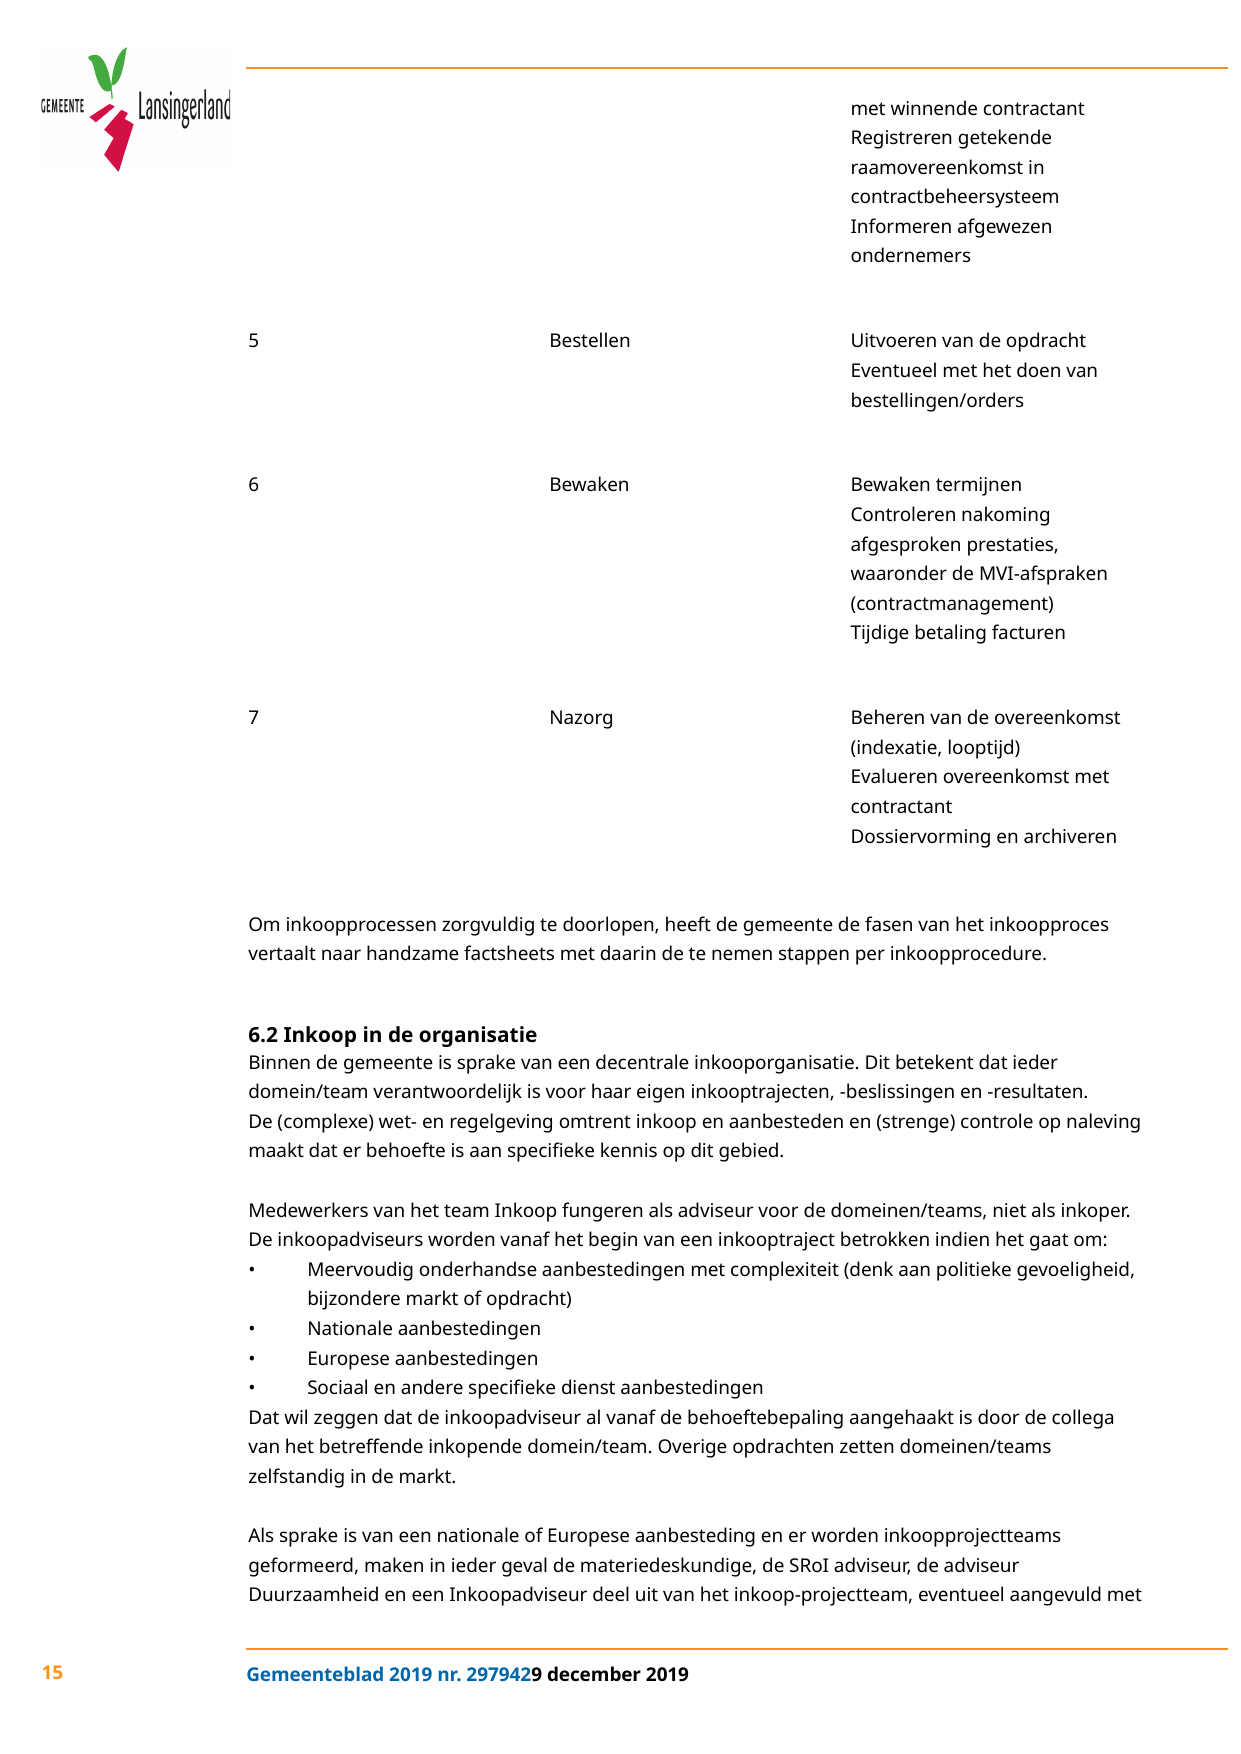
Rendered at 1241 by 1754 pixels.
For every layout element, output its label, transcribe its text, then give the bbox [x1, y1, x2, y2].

list Sociaal en andere specifieke dienst aanbestedingen [248, 1374, 1152, 1400]
table_cell 6 [248, 442, 549, 675]
table_cell Bewaken termijnen Controleren nakoming afgesproken prestaties, waaronder de MVI-afspraken (contractmanagement) Tijdige betaling facturen [850, 442, 1152, 675]
text Als sprake is van een nationale of Europese aanbesteding en er worden inkoopprojectteams geformeerd, maken in ieder geval de materiedeskundige, de SRoI adviseur, de adviseur Duurzaamheid en een Inkoopadviseur deel uit van het inkoop-projectteam, eventueel aangevuld met [248, 1522, 1152, 1607]
table_cell 7 [248, 675, 549, 878]
text Medewerkers van het team Inkoop fungeren als adviseur voor de domeinen/teams, niet als inkoper. De inkoopadviseurs worden vanaf het begin van een inkooptraject betrokken indien het gaat om: [248, 1197, 1152, 1252]
text De (complexe) wet- en regelgeving omtrent inkoop en aanbesteden en (strenge) controle op naleving maakt dat er behoefte is aan specifieke kennis op dit gebied. [248, 1108, 1152, 1163]
table_cell met winnende contractant Registreren getekende raamovereenkomst in contractbeheersysteem Informeren afgewezen ondernemers [850, 95, 1152, 298]
table_cell Nazorg [549, 675, 850, 878]
table_cell Uitvoeren van de opdracht Eventueel met het doen van bestellingen/orders [850, 298, 1152, 442]
table_cell [248, 95, 549, 298]
list Nationale aanbestedingen [248, 1315, 1152, 1341]
list Europese aanbestedingen [248, 1345, 1152, 1371]
table_cell 5 [248, 298, 549, 442]
table_cell Beheren van de overeenkomst (indexatie, looptijd) Evalueren overeenkomst met contractant Dossiervorming en archiveren [850, 675, 1152, 878]
table_cell Bewaken [549, 442, 850, 675]
text 6.2 Inkoop in de organisatie [248, 1021, 1152, 1049]
text Dat wil zeggen dat de inkoopadviseur al vanaf de behoeftebepaling aangehaakt is door de collega van het betreffende inkopende domein/team. Overige opdrachten zetten domeinen/teams zelfstandig in de markt. [248, 1404, 1152, 1489]
text Binnen de gemeente is sprake van een decentrale inkooporganisatie. Dit betekent dat ieder domein/team verantwoordelijk is voor haar eigen inkooptrajecten, -beslissingen en -resultaten. [248, 1049, 1152, 1104]
table_cell Bestellen [549, 298, 850, 442]
table_cell [549, 95, 850, 298]
picture [41, 47, 231, 172]
text Om inkoopprocessen zorgvuldig te doorlopen, heeft de gemeente de fasen van het inkoopproces vertaalt naar handzame factsheets met daarin de te nemen stappen per inkoopprocedure. [248, 911, 1152, 966]
list Meervoudig onderhandse aanbestedingen met complexiteit (denk aan politieke gevoeligheid, bijzondere markt of opdracht) [248, 1256, 1152, 1311]
